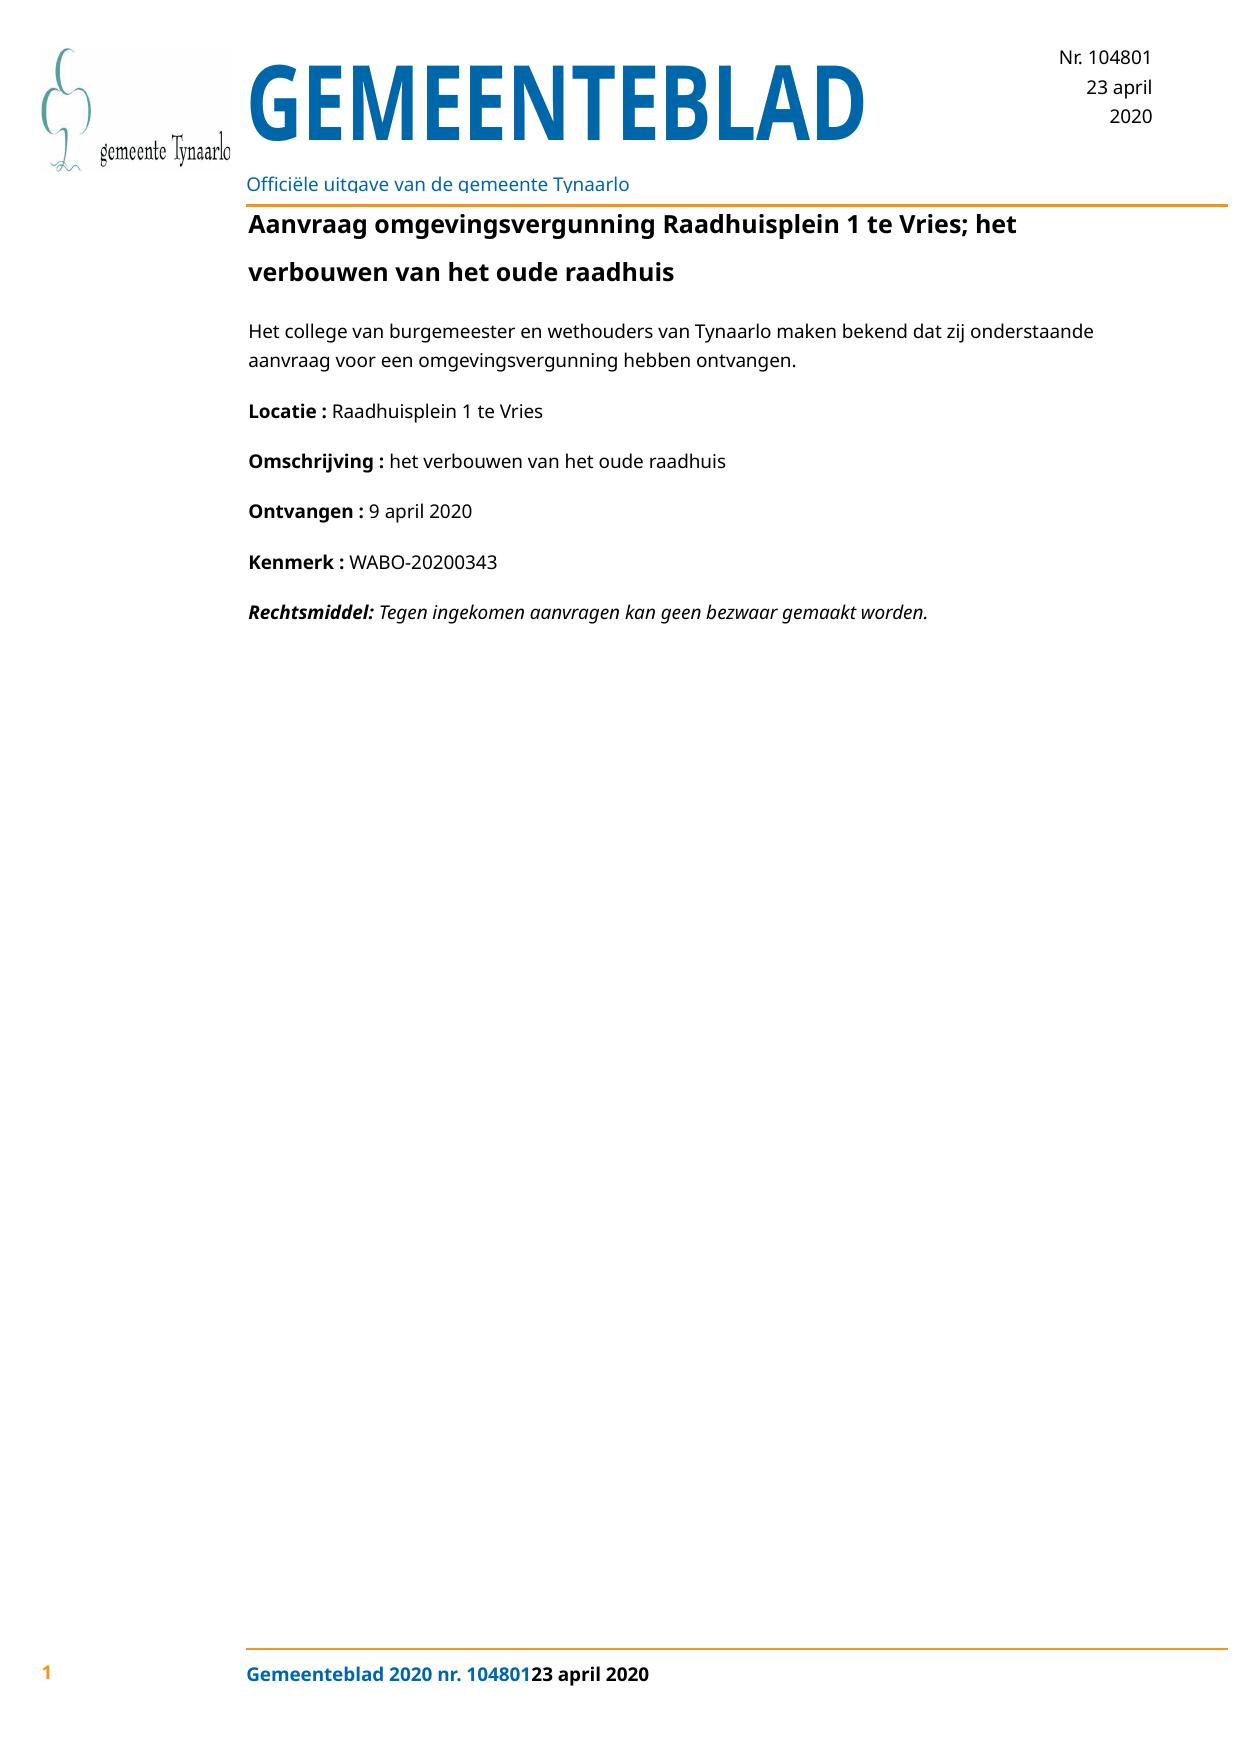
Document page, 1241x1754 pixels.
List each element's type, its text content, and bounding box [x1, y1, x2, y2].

text Ontvangen : 9 april 2020 [248, 499, 1152, 524]
text Omschrijving : het verbouwen van het oude raadhuis [248, 448, 1152, 474]
text Het college van burgemeester en wethouders van Tynaarlo maken bekend dat zij onderstaande aanvraag voor een omgevingsvergunning hebben ontvangen. [248, 318, 1152, 373]
picture [41, 47, 231, 172]
text Rechtsmiddel: Tegen ingekomen aanvragen kan geen bezwaar gemaakt worden. [248, 599, 1152, 625]
text Locatie : Raadhuisplein 1 te Vries [248, 398, 1152, 424]
text Kenmerk : WABO-20200343 [248, 549, 1152, 575]
text Aanvraag omgevingsvergunning Raadhuisplein 1 te Vries; het verbouwen van het oude raadhuis [248, 207, 1152, 288]
